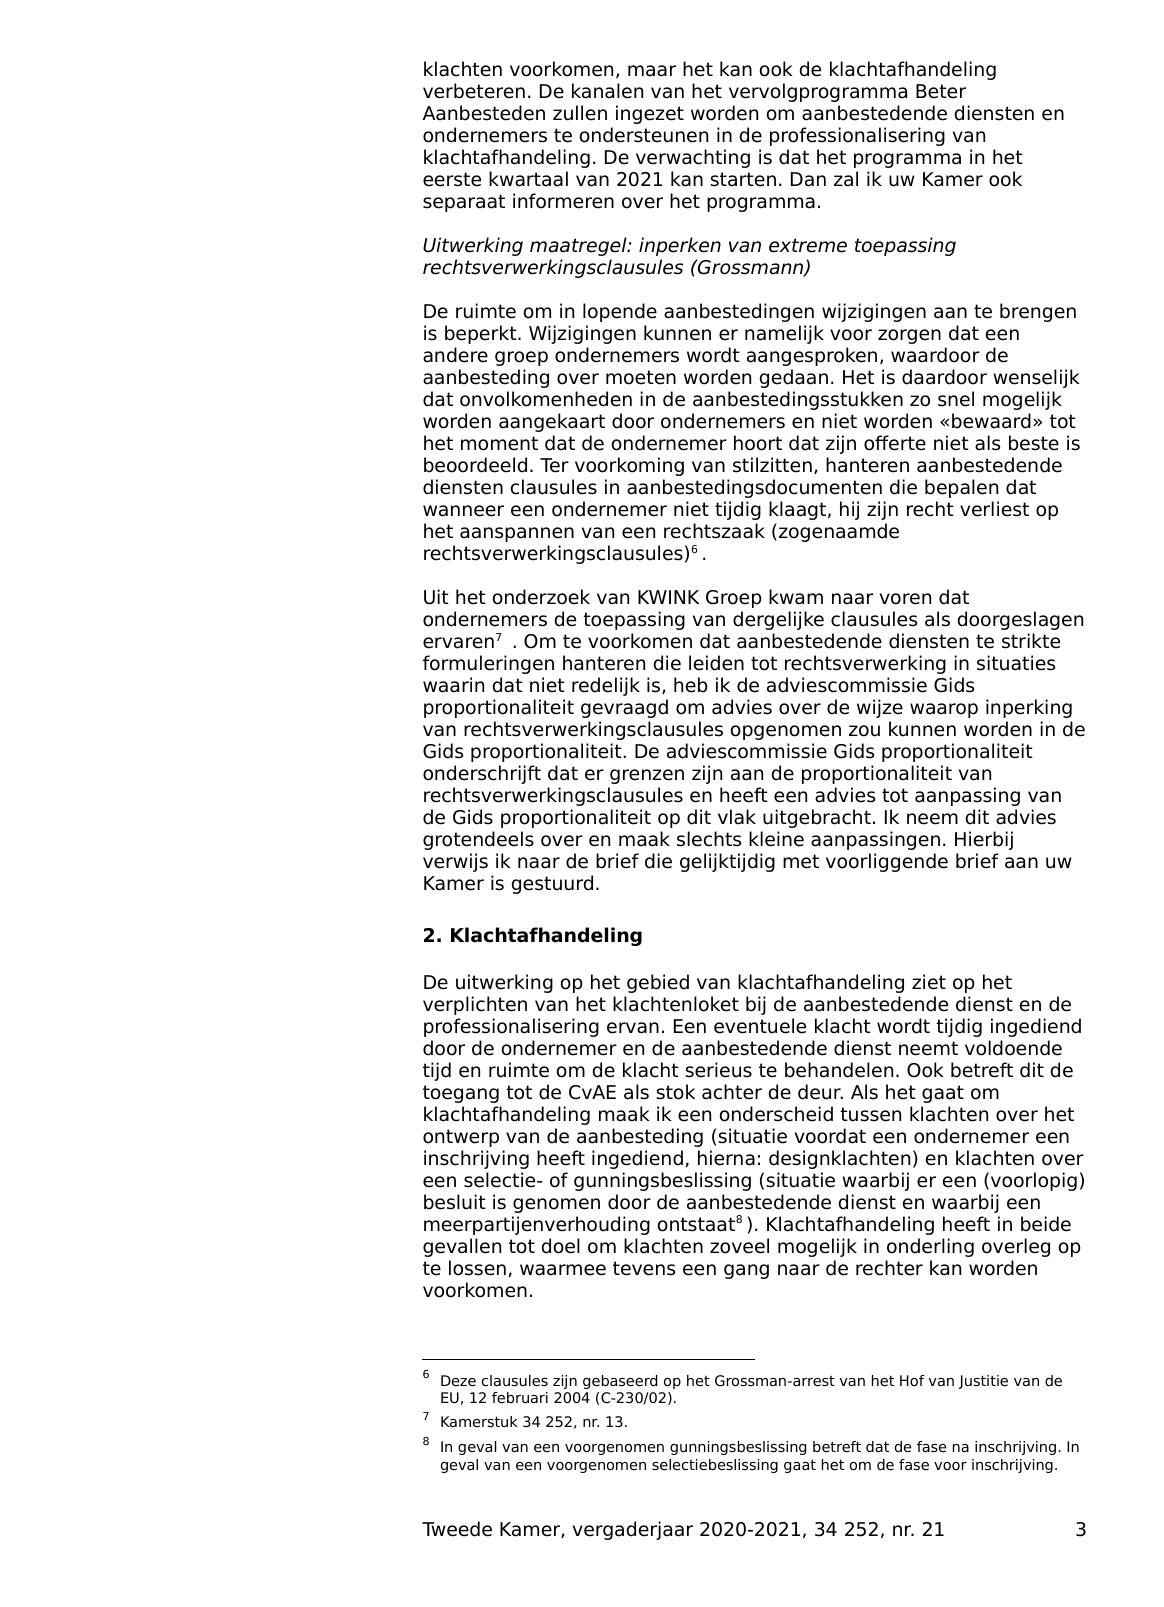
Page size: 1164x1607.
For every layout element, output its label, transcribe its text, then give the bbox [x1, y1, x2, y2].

subtitle Uitwerking maatregel: inperken van extreme toepassing rechtsverwerkingsclausules (Grossmann) [422, 235, 1087, 279]
subtitle 2. Klachtafhandeling [422, 925, 1087, 947]
text Deze clausules zijn gebaseerd op het Grossman-arrest van het Hof van Justitie van de EU, 12 februari 2004 (C-230/02). [422, 1368, 1087, 1407]
text De uitwerking op het gebied van klachtafhandeling ziet op het verplichten van het klachtenloket bij de aanbestedende dienst en de professionalisering ervan. Een eventuele klacht wordt tijdig ingediend door de ondernemer en de aanbestedende dienst neemt voldoende tijd en ruimte om de klacht serieus te behandelen. Ook betreft dit de toegang tot de CvAE als stok achter de deur. Als het gaat om klachtafhandeling maak ik een onderscheid tussen klachten over het ontwerp van de aanbesteding (situatie voordat een ondernemer een inschrijving heeft ingediend, hierna: designklachten) en klachten over een selectie- of gunningsbeslissing (situatie waarbij er een (voorlopig) besluit is genomen door de aanbestedende dienst en waarbij een meerpartijenverhouding ontstaat). Klachtafhandeling heeft in beide gevallen tot doel om klachten zoveel mogelijk in onderling overleg op te lossen, waarmee tevens een gang naar de rechter kan worden voorkomen. [422, 972, 1087, 1302]
text Kamerstuk 34 252, nr. 13. [422, 1410, 1087, 1432]
text In geval van een voorgenomen gunningsbeslissing betreft dat de fase na inschrijving. In geval van een voorgenomen selectiebeslissing gaat het om de fase voor inschrijving. [422, 1435, 1087, 1474]
text klachten voorkomen, maar het kan ook de klachtafhandeling verbeteren. De kanalen van het vervolgprogramma Beter Aanbesteden zullen ingezet worden om aanbestedende diensten en ondernemers te ondersteunen in de professionalisering van klachtafhandeling. De verwachting is dat het programma in het eerste kwartaal van 2021 kan starten. Dan zal ik uw Kamer ook separaat informeren over het programma. [422, 59, 1087, 213]
text Uit het onderzoek van KWINK Groep kwam naar voren dat ondernemers de toepassing van dergelijke clausules als doorgeslagen ervaren . Om te voorkomen dat aanbestedende diensten te strikte formuleringen hanteren die leiden tot rechtsverwerking in situaties waarin dat niet redelijk is, heb ik de adviescommissie Gids proportionaliteit gevraagd om advies over de wijze waarop inperking van rechtsverwerkingsclausules opgenomen zou kunnen worden in de Gids proportionaliteit. De adviescommissie Gids proportionaliteit onderschrijft dat er grenzen zijn aan de proportionaliteit van rechtsverwerkingsclausules en heeft een advies tot aanpassing van de Gids proportionaliteit op dit vlak uitgebracht. Ik neem dit advies grotendeels over en maak slechts kleine aanpassingen. Hierbij verwijs ik naar de brief die gelijktijdig met voorliggende brief aan uw Kamer is gestuurd. [422, 587, 1087, 895]
text De ruimte om in lopende aanbestedingen wijzigingen aan te brengen is beperkt. Wijzigingen kunnen er namelijk voor zorgen dat een andere groep ondernemers wordt aangesproken, waardoor de aanbesteding over moeten worden gedaan. Het is daardoor wenselijk dat onvolkomenheden in de aanbestedingsstukken zo snel mogelijk worden aangekaart door ondernemers en niet worden «bewaard» tot het moment dat de ondernemer hoort dat zijn offerte niet als beste is beoordeeld. Ter voorkoming van stilzitten, hanteren aanbestedende diensten clausules in aanbestedingsdocumenten die bepalen dat wanneer een ondernemer niet tijdig klaagt, hij zijn recht verliest op het aanspannen van een rechtszaak (zogenaamde rechtsverwerkingsclausules). [422, 301, 1087, 565]
